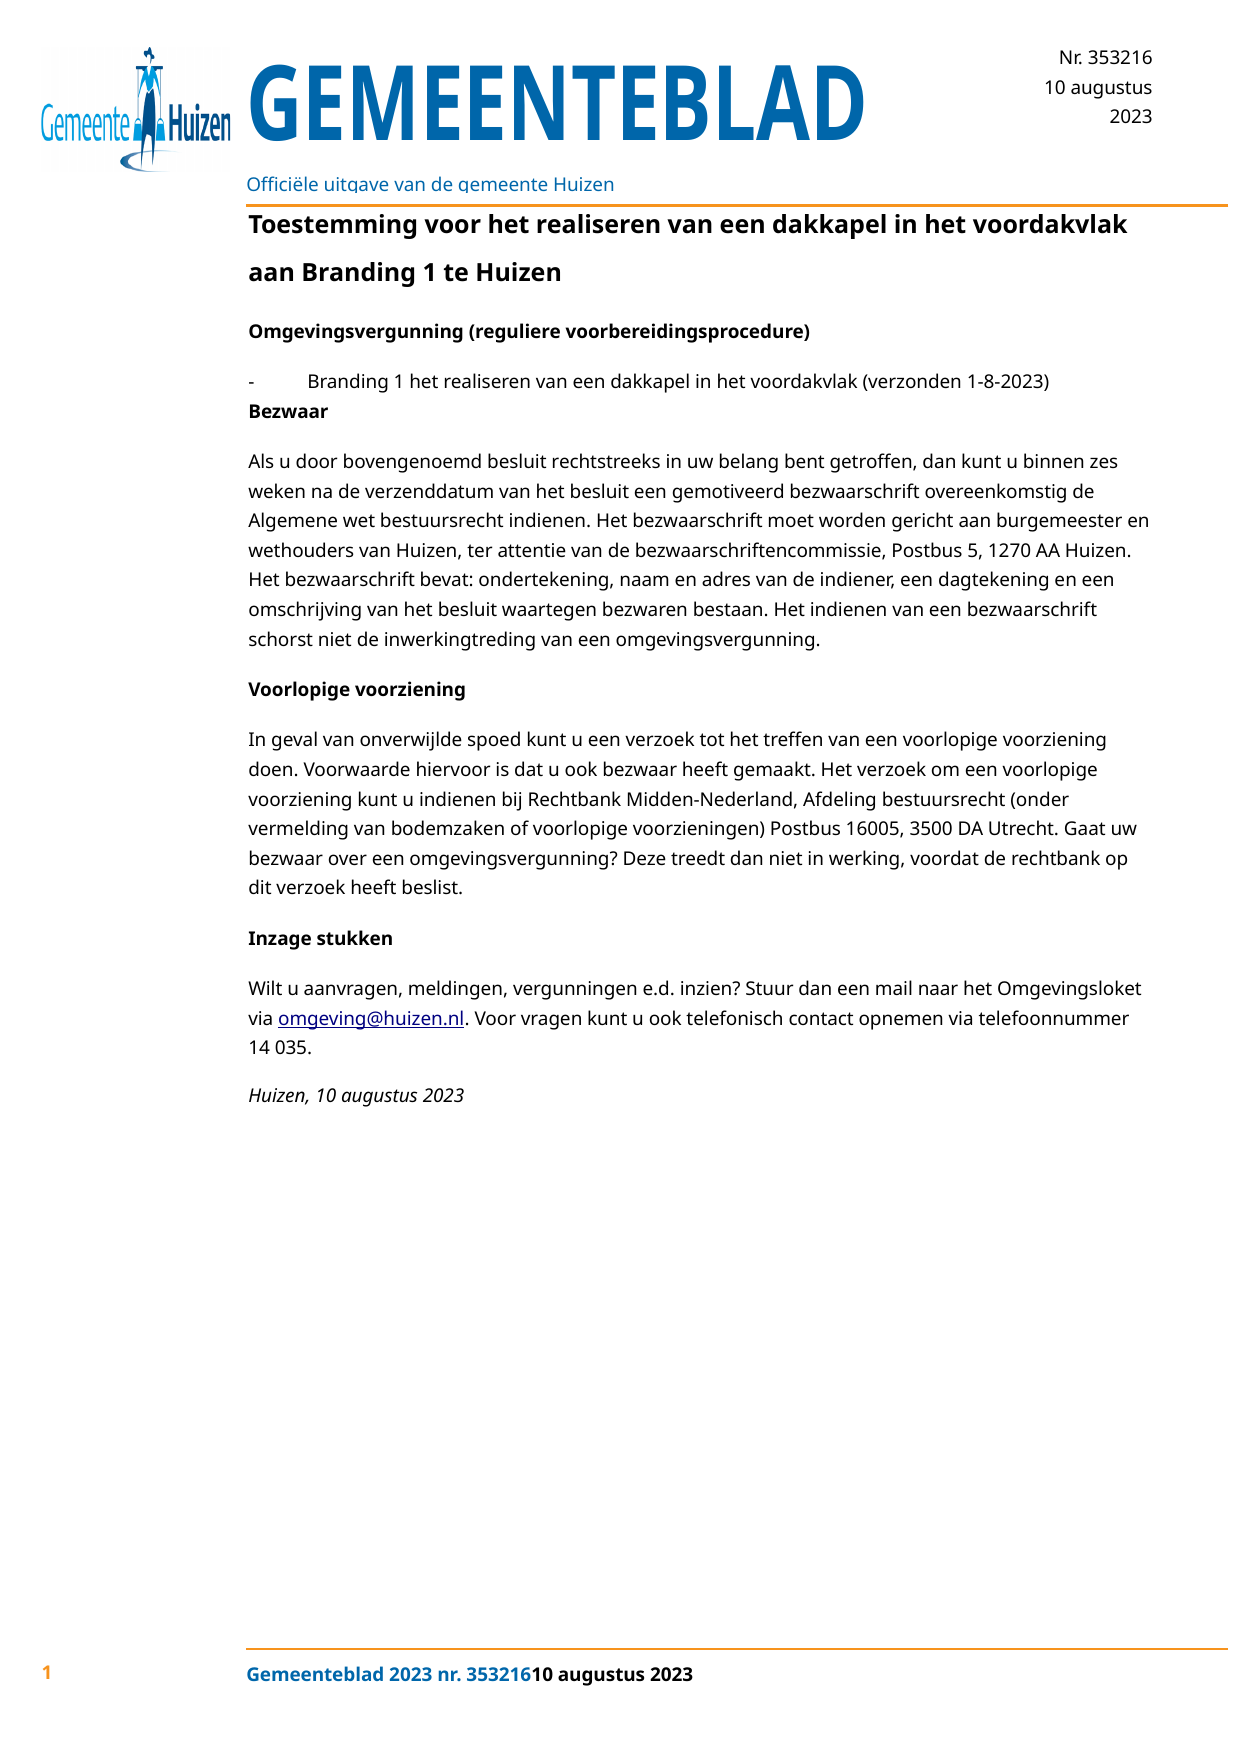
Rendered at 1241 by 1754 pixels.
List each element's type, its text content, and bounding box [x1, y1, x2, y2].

text Voorlopige voorziening [248, 676, 1152, 702]
text Omgevingsvergunning (reguliere voorbereidingsprocedure) [248, 318, 1152, 344]
text Bezwaar [248, 398, 1152, 424]
list Branding 1 het realiseren van een dakkapel in het voordakvlak (verzonden 1-8-2023) [248, 368, 1152, 394]
text Toestemming voor het realiseren van een dakkapel in het voordakvlak aan Branding 1 te Huizen [248, 207, 1152, 288]
text Huizen, 10 augustus 2023 [248, 1082, 1152, 1108]
text Wilt u aanvragen, meldingen, vergunningen e.d. inzien? Stuur dan een mail naar het Omgevingsloket via omgeving@huizen.nl. Voor vragen kunt u ook telefonisch contact opnemen via telefoonnummer 14 035. [248, 975, 1152, 1060]
text Als u door bovengenoemd besluit rechtstreeks in uw belang bent getroffen, dan kunt u binnen zes weken na de verzenddatum van het besluit een gemotiveerd bezwaarschrift overeenkomstig de Algemene wet bestuursrecht indienen. Het bezwaarschrift moet worden gericht aan burgemeester en wethouders van Huizen, ter attentie van de bezwaarschriftencommissie, Postbus 5, 1270 AA Huizen. Het bezwaarschrift bevat: ondertekening, naam en adres van de indiener, een dagtekening en een omschrijving van het besluit waartegen bezwaren bestaan. Het indienen van een bezwaarschrift schorst niet de inwerkingtreding van een omgevingsvergunning. [248, 448, 1152, 652]
picture [41, 47, 231, 172]
text In geval van onverwijlde spoed kunt u een verzoek tot het treffen van een voorlopige voorziening doen. Voorwaarde hiervoor is dat u ook bezwaar heeft gemaakt. Het verzoek om een voorlopige voorziening kunt u indienen bij Rechtbank Midden-Nederland, Afdeling bestuursrecht (onder vermelding van bodemzaken of voorlopige voorzieningen) Postbus 16005, 3500 DA Utrecht. Gaat uw bezwaar over een omgevingsvergunning? Deze treedt dan niet in werking, voordat de rechtbank op dit verzoek heeft beslist. [248, 727, 1152, 900]
text Inzage stukken [248, 925, 1152, 951]
